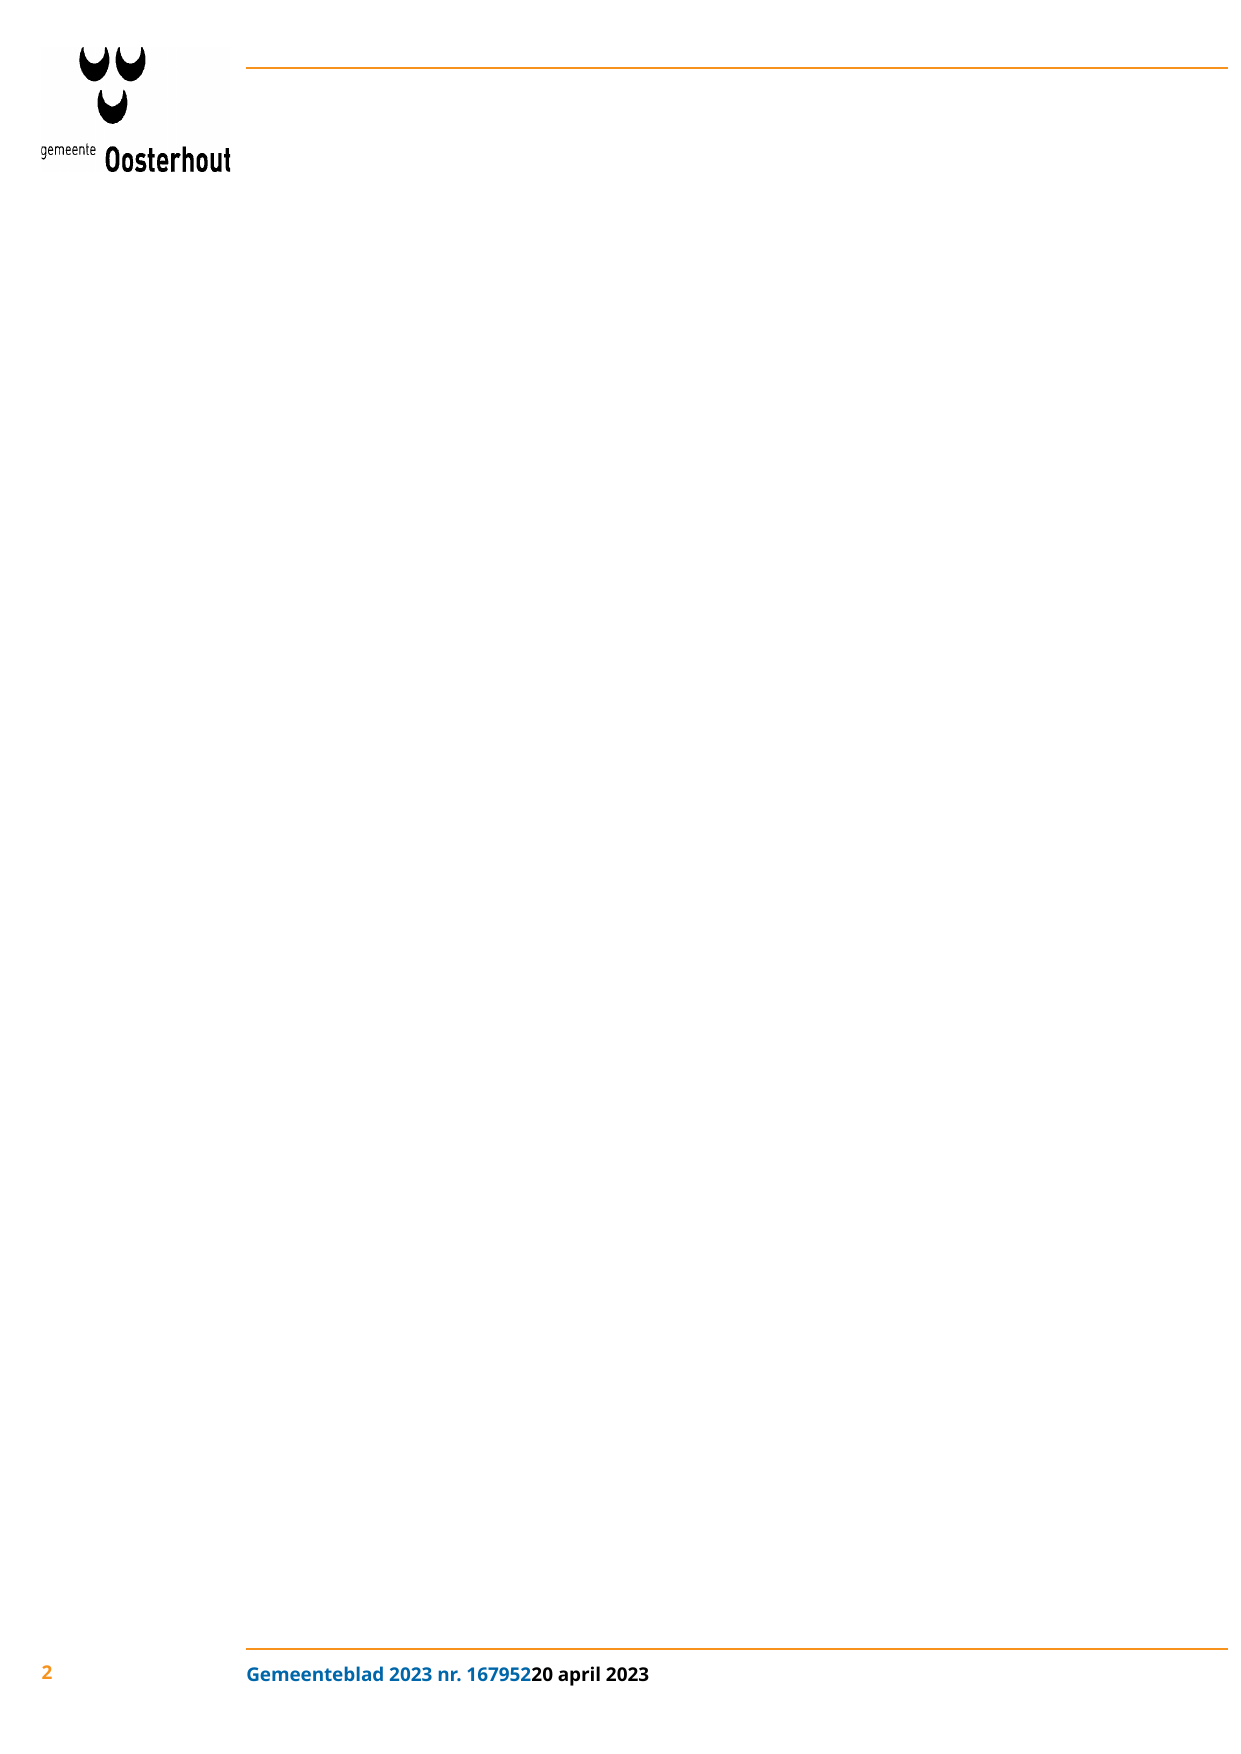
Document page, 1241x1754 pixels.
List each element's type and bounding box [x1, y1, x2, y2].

picture [41, 47, 231, 172]
